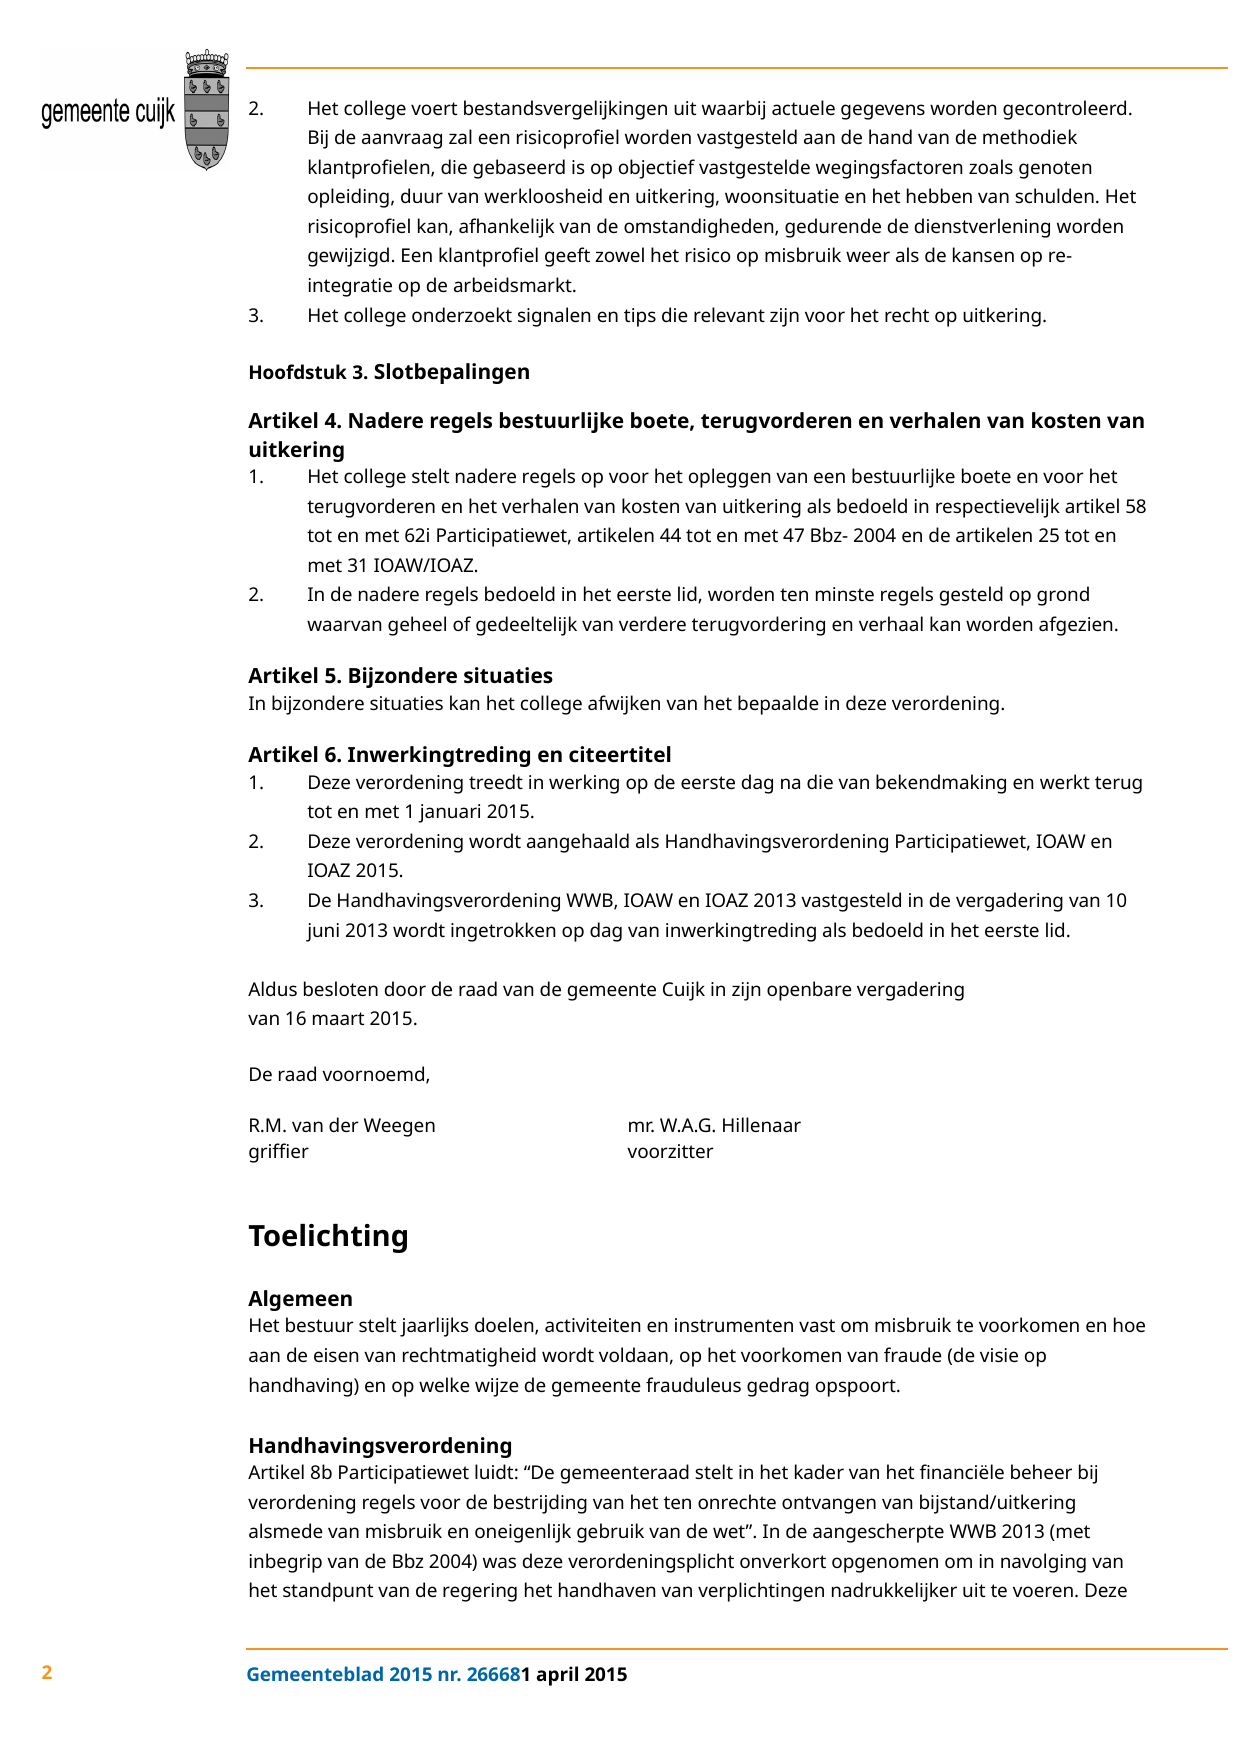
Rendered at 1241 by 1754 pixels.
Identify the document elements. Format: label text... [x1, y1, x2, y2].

table_cell [628, 1087, 1152, 1112]
table_cell voorzitter [628, 1138, 1152, 1164]
list Het college onderzoekt signalen en tips die relevant zijn voor het recht op uitkering. [248, 302, 1152, 328]
table_header De raad voornoemd, [248, 1061, 627, 1087]
text Artikel 8b Participatiewet luidt: “De gemeenteraad stelt in het kader van het financiële beheer bij verordening regels voor de bestrijding van het ten onrechte ontvangen van bijstand/uitkering alsmede van misbruik en oneigenlijk gebruik van de wet”. In de aangescherpte WWB 2013 (met inbegrip van de Bbz 2004) was deze verordeningsplicht onverkort opgenomen om in navolging van het standpunt van de regering het handhaven van verplichtingen nadrukkelijker uit te voeren. Deze [248, 1459, 1152, 1603]
text Artikel 4. Nadere regels bestuurlijke boete, terugvorderen en verhalen van kosten van uitkering [248, 406, 1152, 463]
text van 16 maart 2015. [248, 1006, 1152, 1031]
text Aldus besloten door de raad van de gemeente Cuijk in zijn openbare vergadering [248, 976, 1152, 1002]
text Artikel 5. Bijzondere situaties [248, 662, 1152, 690]
text In bijzondere situaties kan het college afwijken van het bepaalde in deze verordening. [248, 690, 1152, 716]
list Deze verordening treedt in werking op de eerste dag na die van bekendmaking en werkt terug tot en met 1 januari 2015. [248, 769, 1152, 824]
table_cell griffier [248, 1138, 627, 1164]
picture [41, 47, 231, 172]
text Algemeen [248, 1284, 1152, 1313]
text Het bestuur stelt jaarlijks doelen, activiteiten en instrumenten vast om misbruik te voorkomen en hoe aan de eisen van rechtmatigheid wordt voldaan, op het voorkomen van fraude (de visie op handhaving) en op welke wijze de gemeente frauduleus gedrag opspoort. [248, 1313, 1152, 1397]
list Deze verordening wordt aangehaald als Handhavingsverordening Participatiewet, IOAW en IOAZ 2015. [248, 828, 1152, 883]
list De Handhavingsverordening WWB, IOAW en IOAZ 2013 vastgesteld in de vergadering van 10 juni 2013 wordt ingetrokken op dag van inwerkingtreding als bedoeld in het eerste lid. [248, 887, 1152, 943]
table_cell mr. W.A.G. Hillenaar [628, 1113, 1152, 1138]
text Toelichting [248, 1215, 1152, 1255]
table_cell R.M. van der Weegen [248, 1113, 627, 1138]
list Het college stelt nadere regels op voor het opleggen van een bestuurlijke boete en voor het terugvorderen en het verhalen van kosten van uitkering als bedoeld in respectievelijk artikel 58 tot en met 62i Participatiewet, artikelen 44 tot en met 47 Bbz- 2004 en de artikelen 25 tot en met 31 IOAW/IOAZ. [248, 463, 1152, 578]
text Handhavingsverordening [248, 1431, 1152, 1459]
text Hoofdstuk 3. Slotbepalingen [248, 357, 1152, 386]
table_header [628, 1061, 1152, 1087]
list Het college voert bestandsvergelijkingen uit waarbij actuele gegevens worden gecontroleerd. Bij de aanvraag zal een risicoprofiel worden vastgesteld aan de hand van de methodiek klantprofielen, die gebaseerd is op objectief vastgestelde wegingsfactoren zoals genoten opleiding, duur van werkloosheid en uitkering, woonsituatie en het hebben van schulden. Het risicoprofiel kan, afhankelijk van de omstandigheden, gedurende de dienstverlening worden gewijzigd. Een klantprofiel geeft zowel het risico op misbruik weer als de kansen op re-integratie op de arbeidsmarkt. [248, 95, 1152, 298]
text Artikel 6. Inwerkingtreding en citeertitel [248, 741, 1152, 769]
table_cell [248, 1087, 627, 1112]
list In de nadere regels bedoeld in het eerste lid, worden ten minste regels gesteld op grond waarvan geheel of gedeeltelijk van verdere terugvordering en verhaal kan worden afgezien. [248, 582, 1152, 637]
